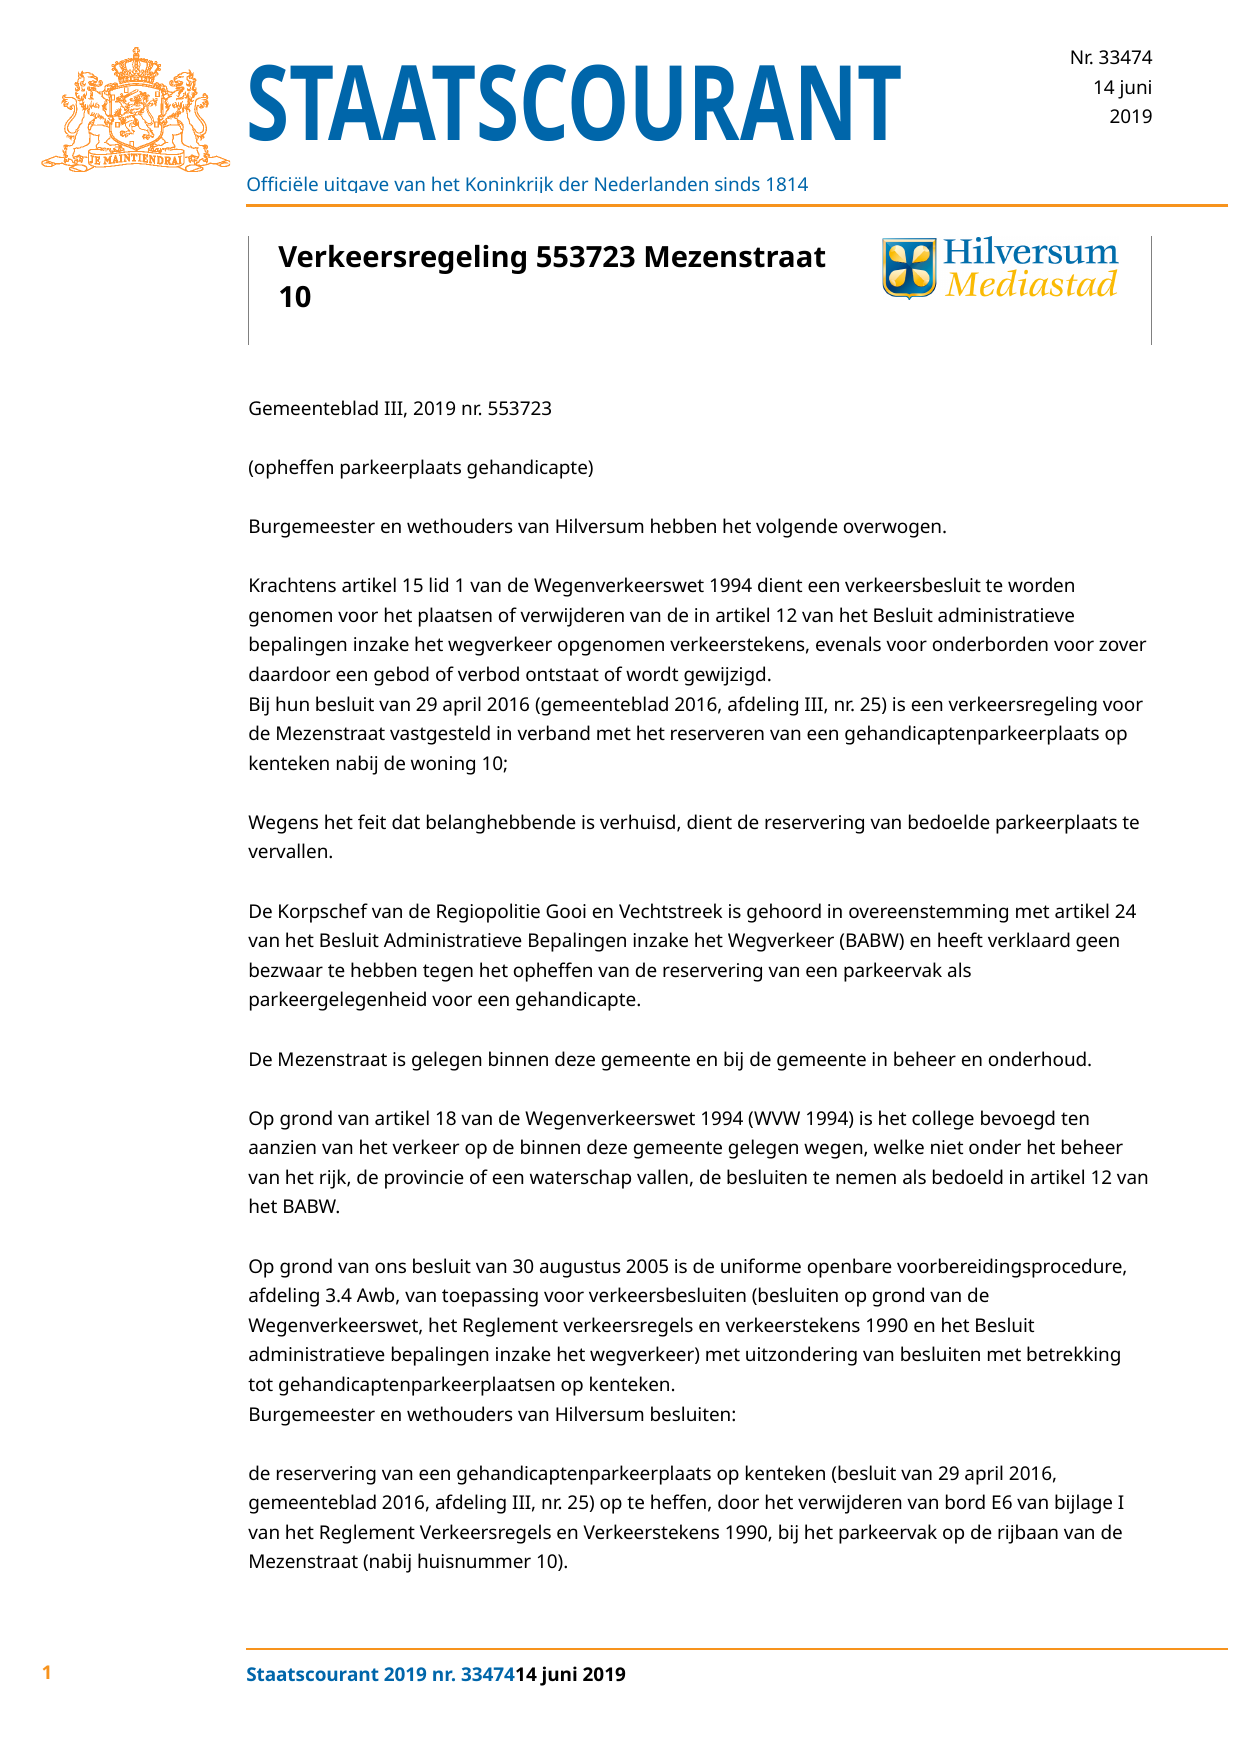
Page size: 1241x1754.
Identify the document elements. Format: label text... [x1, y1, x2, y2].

table_header [850, 236, 882, 299]
text Wegens het feit dat belanghebbende is verhuisd, dient de reservering van bedoelde parkeerplaats te vervallen. [248, 809, 1152, 864]
text Burgemeester en wethouders van Hilversum hebben het volgende overwogen. [248, 513, 1152, 539]
table_header Verkeersregeling 553723 Mezenstraat 10 [249, 236, 850, 345]
text Gemeenteblad III, 2019 nr. 553723 [248, 395, 1152, 421]
text Op grond van artikel 18 van de Wegenverkeerswet 1994 (WVW 1994) is het college bevoegd ten aanzien van het verkeer op de binnen deze gemeente gelegen wegen, welke niet onder het beheer van het rijk, de provincie of een waterschap vallen, de besluiten te nemen als bedoeld in artikel 12 van het BABW. [248, 1105, 1152, 1219]
text Krachtens artikel 15 lid 1 van de Wegenverkeerswet 1994 dient een verkeersbesluit te worden genomen voor het plaatsen of verwijderen van de in artikel 12 van het Besluit administratieve bepalingen inzake het wegverkeer opgenomen verkeerstekens, evenals voor onderborden voor zover daardoor een gebod of verbod ontstaat of wordt gewijzigd. [248, 572, 1152, 687]
picture [41, 47, 231, 172]
text (opheffen parkeerplaats gehandicapte) [248, 454, 1152, 480]
text Op grond van ons besluit van 30 augustus 2005 is de uniforme openbare voorbereidingsprocedure, afdeling 3.4 Awb, van toepassing voor verkeersbesluiten (besluiten op grond van de Wegenverkeerswet, het Reglement verkeersregels en verkeerstekens 1990 en het Besluit administratieve bepalingen inzake het wegverkeer) met uitzondering van besluiten met betrekking tot gehandicaptenparkeerplaatsen op kenteken. [248, 1253, 1152, 1397]
text De Korpschef van de Regiopolitie Gooi en Vechtstreek is gehoord in overeenstemming met artikel 24 van het Besluit Administratieve Bepalingen inzake het Wegverkeer (BABW) en heeft verklaard geen bezwaar te hebben tegen het opheffen van de reservering van een parkeervak als parkeergelegenheid voor een gehandicapte. [248, 898, 1152, 1012]
text Burgemeester en wethouders van Hilversum besluiten: [248, 1401, 1152, 1427]
text De Mezenstraat is gelegen binnen deze gemeente en bij de gemeente in beheer en onderhoud. [248, 1046, 1152, 1072]
text Bij hun besluit van 29 april 2016 (gemeenteblad 2016, afdeling III, nr. 25) is een verkeersregeling voor de Mezenstraat vastgesteld in verband met het reserveren van een gehandicaptenparkeerplaats op kenteken nabij de woning 10; [248, 691, 1152, 776]
text de reservering van een gehandicaptenparkeerplaats op kenteken (besluit van 29 april 2016, gemeenteblad 2016, afdeling III, nr. 25) op te heffen, door het verwijderen van bord E6 van bijlage I van het Reglement Verkeersregels en Verkeerstekens 1990, bij het parkeervak op de rijbaan van de Mezenstraat (nabij huisnummer 10). [248, 1460, 1152, 1574]
table_header [1119, 236, 1151, 299]
table_header [850, 300, 1151, 345]
picture [882, 236, 1119, 300]
